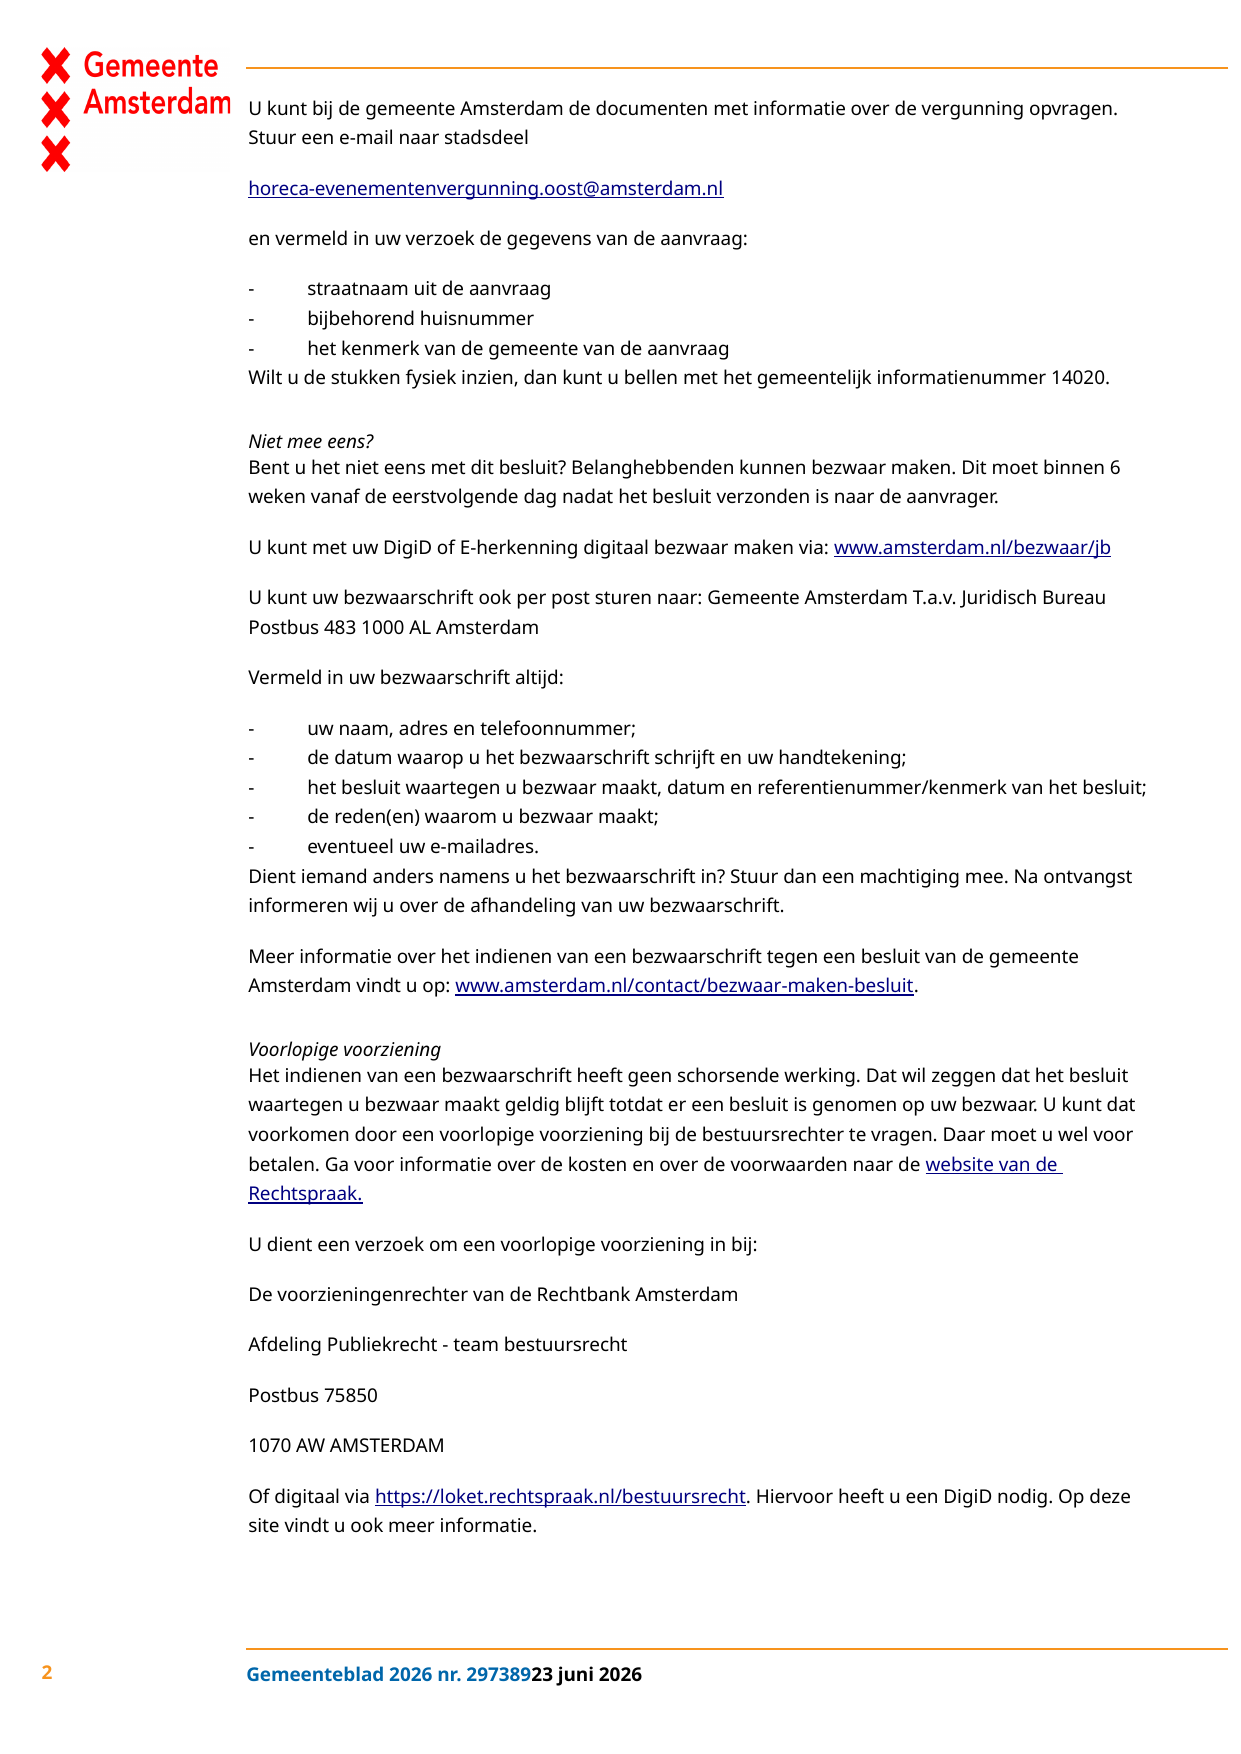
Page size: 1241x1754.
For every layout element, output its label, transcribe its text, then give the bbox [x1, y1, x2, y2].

text horeca-evenementenvergunning.oost@amsterdam.nl [248, 175, 1152, 201]
list bijbehorend huisnummer [248, 305, 1152, 331]
list eventueel uw e-mailadres. [248, 833, 1152, 859]
text Meer informatie over het indienen van een bezwaarschrift tegen een besluit van de gemeente Amsterdam vindt u op: www.amsterdam.nl/contact/bezwaar-maken-besluit. [248, 943, 1152, 998]
list het kenmerk van de gemeente van de aanvraag [248, 335, 1152, 361]
text U kunt uw bezwaarschrift ook per post sturen naar: Gemeente Amsterdam T.a.v. Juridisch Bureau Postbus 483 1000 AL Amsterdam [248, 584, 1152, 640]
text Vermeld in uw bezwaarschrift altijd: [248, 664, 1152, 690]
list het besluit waartegen u bezwaar maakt, datum en referentienummer/kenmerk van het besluit; [248, 774, 1152, 800]
text U dient een verzoek om een voorlopige voorziening in bij: [248, 1231, 1152, 1257]
text U kunt bij de gemeente Amsterdam de documenten met informatie over de vergunning opvragen. Stuur een e-mail naar stadsdeel [248, 95, 1152, 150]
text Afdeling Publiekrecht - team bestuursrecht [248, 1332, 1152, 1357]
text Niet mee eens? [248, 428, 1152, 454]
text Of digitaal via https://loket.rechtspraak.nl/bestuursrecht. Hiervoor heeft u een DigiD nodig. Op deze site vindt u ook meer informatie. [248, 1483, 1152, 1538]
text De voorzieningenrechter van de Rechtbank Amsterdam [248, 1281, 1152, 1307]
text Postbus 75850 [248, 1382, 1152, 1408]
text Dient iemand anders namens u het bezwaarschrift in? Stuur dan een machtiging mee. Na ontvangst informeren wij u over de afhandeling van uw bezwaarschrift. [248, 863, 1152, 918]
list de datum waarop u het bezwaarschrift schrijft en uw handtekening; [248, 744, 1152, 770]
list uw naam, adres en telefoonnummer; [248, 715, 1152, 741]
text 1070 AW AMSTERDAM [248, 1432, 1152, 1458]
list de reden(en) waarom u bezwaar maakt; [248, 804, 1152, 829]
text Voorlopige voorziening [248, 1036, 1152, 1062]
list straatnaam uit de aanvraag [248, 276, 1152, 301]
text U kunt met uw DigiD of E-herkenning digitaal bezwaar maken via: www.amsterdam.nl/bezwaar/jb [248, 534, 1152, 560]
text Bent u het niet eens met dit besluit? Belanghebbenden kunnen bezwaar maken. Dit moet binnen 6 weken vanaf de eerstvolgende dag nadat het besluit verzonden is naar de aanvrager. [248, 454, 1152, 509]
text Het indienen van een bezwaarschrift heeft geen schorsende werking. Dat wil zeggen dat het besluit waartegen u bezwaar maakt geldig blijft totdat er een besluit is genomen op uw bezwaar. U kunt dat voorkomen door een voorlopige voorziening bij de bestuursrechter te vragen. Daar moet u wel voor betalen. Ga voor informatie over de kosten en over de voorwaarden naar de website van de Rechtspraak. [248, 1062, 1152, 1206]
picture [41, 47, 231, 172]
text Wilt u de stukken fysiek inzien, dan kunt u bellen met het gemeentelijk informatienummer 14020. [248, 364, 1152, 390]
text en vermeld in uw verzoek de gegevens van de aanvraag: [248, 225, 1152, 251]
